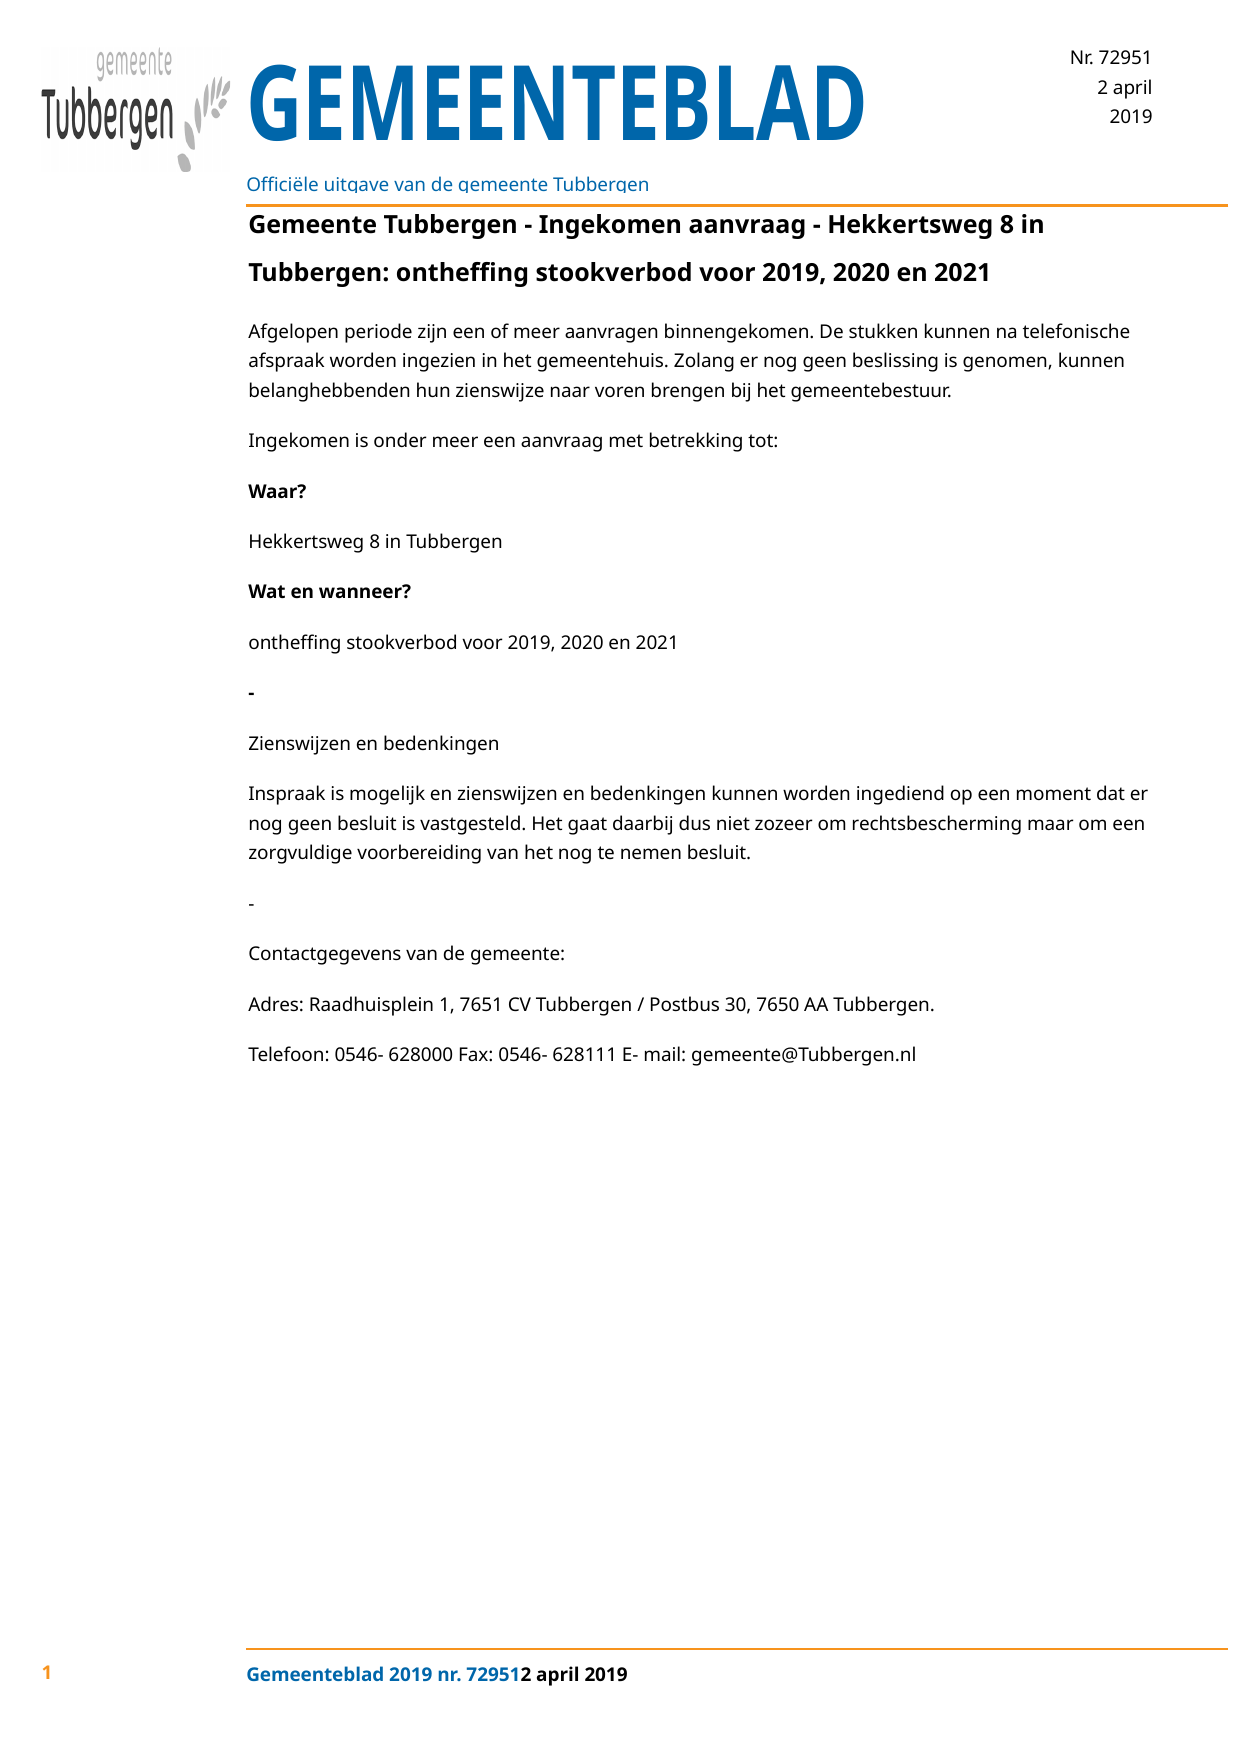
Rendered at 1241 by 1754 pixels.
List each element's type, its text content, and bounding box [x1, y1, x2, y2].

text - [248, 890, 1152, 916]
text Zienswijzen en bedenkingen [248, 730, 1152, 756]
text Afgelopen periode zijn een of meer aanvragen binnengekomen. De stukken kunnen na telefonische afspraak worden ingezien in het gemeentehuis. Zolang er nog geen beslissing is genomen, kunnen belanghebbenden hun zienswijze naar voren brengen bij het gemeentebestuur. [248, 318, 1152, 403]
text ontheffing stookverbod voor 2019, 2020 en 2021 [248, 629, 1152, 655]
text Gemeente Tubbergen - Ingekomen aanvraag - Hekkertsweg 8 in Tubbergen: ontheffing stookverbod voor 2019, 2020 en 2021 [248, 207, 1152, 288]
text Inspraak is mogelijk en zienswijzen en bedenkingen kunnen worden ingediend op een moment dat er nog geen besluit is vastgesteld. Het gaat daarbij dus niet zozeer om rechtsbescherming maar om een zorgvuldige voorbereiding van het nog te nemen besluit. [248, 780, 1152, 865]
picture [41, 47, 231, 172]
text Ingekomen is onder meer een aanvraag met betrekking tot: [248, 427, 1152, 453]
text Waar? [248, 478, 1152, 504]
text - [248, 679, 1152, 705]
text Adres: Raadhuisplein 1, 7651 CV Tubbergen / Postbus 30, 7650 AA Tubbergen. [248, 991, 1152, 1017]
text Wat en wanneer? [248, 579, 1152, 604]
text Telefoon: 0546- 628000 Fax: 0546- 628111 E- mail: gemeente@Tubbergen.nl [248, 1041, 1152, 1067]
text Contactgegevens van de gemeente: [248, 940, 1152, 966]
text Hekkertsweg 8 in Tubbergen [248, 528, 1152, 554]
